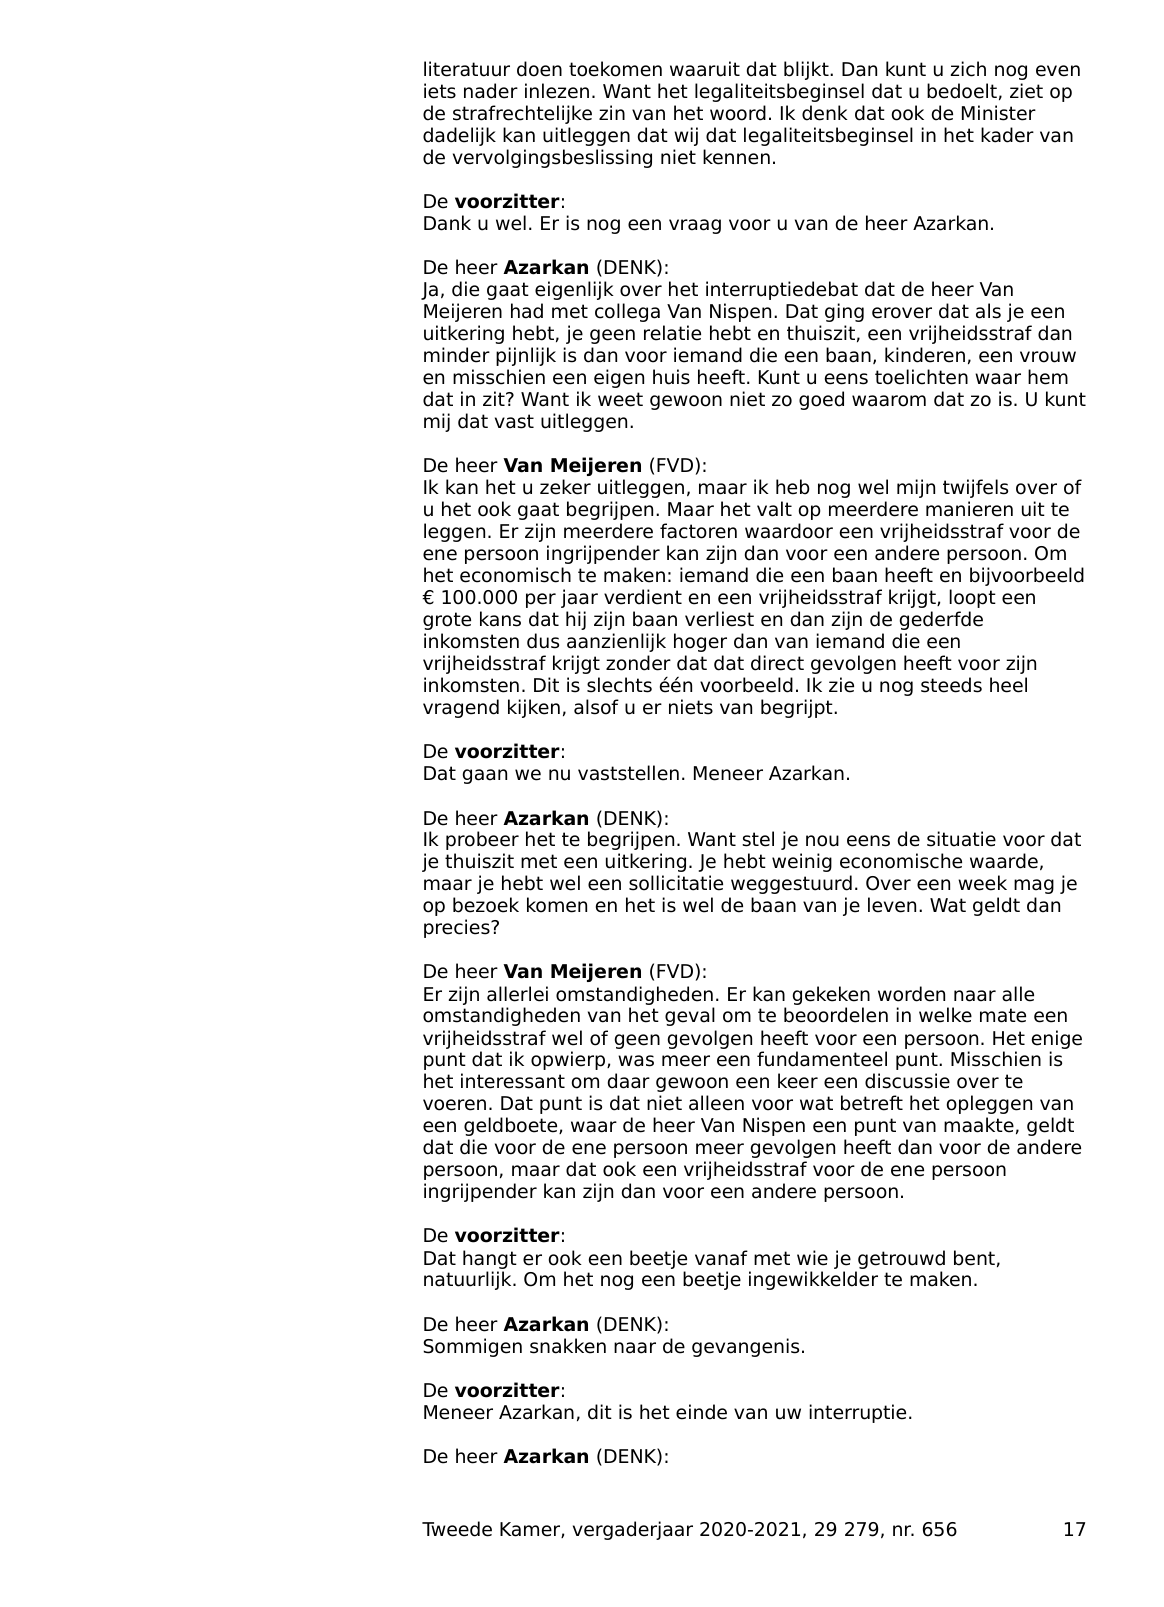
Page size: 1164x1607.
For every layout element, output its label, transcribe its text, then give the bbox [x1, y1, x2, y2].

text De heer Azarkan (DENK): [422, 1446, 1087, 1468]
text Ik kan het u zeker uitleggen, maar ik heb nog wel mijn twijfels over of u het ook gaat begrijpen. Maar het valt op meerdere manieren uit te leggen. Er zijn meerdere factoren waardoor een vrijheidsstraf voor de ene persoon ingrijpender kan zijn dan voor een andere persoon. Om het economisch te maken: iemand die een baan heeft en bijvoorbeeld € 100.000 per jaar verdient en een vrijheidsstraf krijgt, loopt een grote kans dat hij zijn baan verliest en dan zijn de gederfde inkomsten dus aanzienlijk hoger dan van iemand die een vrijheidsstraf krijgt zonder dat dat direct gevolgen heeft voor zijn inkomsten. Dit is slechts één voorbeeld. Ik zie u nog steeds heel vragend kijken, alsof u er niets van begrijpt. [422, 477, 1087, 719]
text Dat hangt er ook een beetje vanaf met wie je getrouwd bent, natuurlijk. Om het nog een beetje ingewikkelder te maken. [422, 1247, 1087, 1291]
text Meneer Azarkan, dit is het einde van uw interruptie. [422, 1402, 1087, 1424]
text De voorzitter: [422, 741, 1087, 763]
text De heer Azarkan (DENK): [422, 257, 1087, 279]
text De heer Azarkan (DENK): [422, 807, 1087, 829]
text De heer Van Meijeren (FVD): [422, 961, 1087, 983]
text Dat gaan we nu vaststellen. Meneer Azarkan. [422, 763, 1087, 785]
text Ja, die gaat eigenlijk over het interruptiedebat dat de heer Van Meijeren had met collega Van Nispen. Dat ging erover dat als je een uitkering hebt, je geen relatie hebt en thuiszit, een vrijheidsstraf dan minder pijnlijk is dan voor iemand die een baan, kinderen, een vrouw en misschien een eigen huis heeft. Kunt u eens toelichten waar hem dat in zit? Want ik weet gewoon niet zo goed waarom dat zo is. U kunt mij dat vast uitleggen. [422, 279, 1087, 433]
text De voorzitter: [422, 1225, 1087, 1247]
text De heer Azarkan (DENK): [422, 1313, 1087, 1336]
text literatuur doen toekomen waaruit dat blijkt. Dan kunt u zich nog even iets nader inlezen. Want het legaliteitsbeginsel dat u bedoelt, ziet op de strafrechtelijke zin van het woord. Ik denk dat ook de Minister dadelijk kan uitleggen dat wij dat legaliteitsbeginsel in het kader van de vervolgingsbeslissing niet kennen. [422, 59, 1087, 169]
text De voorzitter: [422, 191, 1087, 213]
text De heer Van Meijeren (FVD): [422, 455, 1087, 477]
text De voorzitter: [422, 1380, 1087, 1402]
text Dank u wel. Er is nog een vraag voor u van de heer Azarkan. [422, 213, 1087, 235]
text Ik probeer het te begrijpen. Want stel je nou eens de situatie voor dat je thuiszit met een uitkering. Je hebt weinig economische waarde, maar je hebt wel een sollicitatie weggestuurd. Over een week mag je op bezoek komen en het is wel de baan van je leven. Wat geldt dan precies? [422, 829, 1087, 939]
text Er zijn allerlei omstandigheden. Er kan gekeken worden naar alle omstandigheden van het geval om te beoordelen in welke mate een vrijheidsstraf wel of geen gevolgen heeft voor een persoon. Het enige punt dat ik opwierp, was meer een fundamenteel punt. Misschien is het interessant om daar gewoon een keer een discussie over te voeren. Dat punt is dat niet alleen voor wat betreft het opleggen van een geldboete, waar de heer Van Nispen een punt van maakte, geldt dat die voor de ene persoon meer gevolgen heeft dan voor de andere persoon, maar dat ook een vrijheidsstraf voor de ene persoon ingrijpender kan zijn dan voor een andere persoon. [422, 983, 1087, 1203]
text Sommigen snakken naar de gevangenis. [422, 1336, 1087, 1357]
